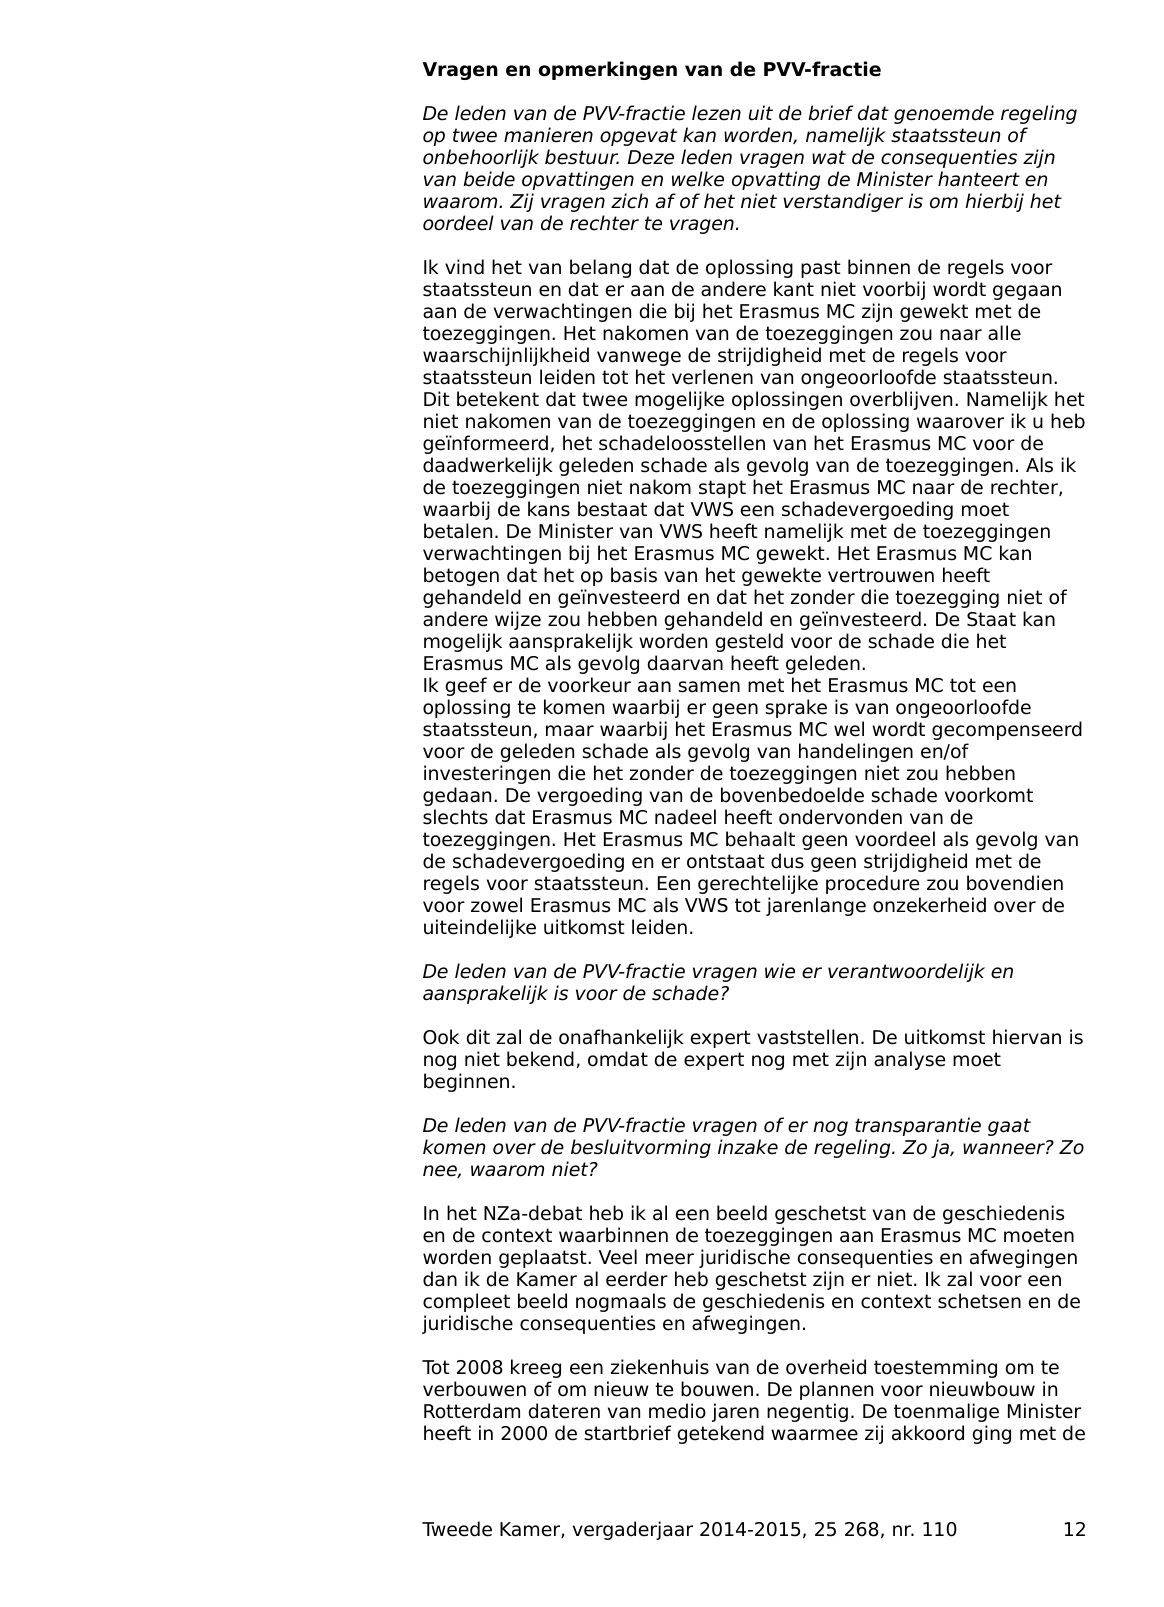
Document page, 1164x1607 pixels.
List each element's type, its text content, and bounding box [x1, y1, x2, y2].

subtitle Vragen en opmerkingen van de PVV-fractie [422, 59, 1087, 81]
text De leden van de PVV-fractie vragen wie er verantwoordelijk en aansprakelijk is voor de schade? [422, 961, 1087, 1005]
text Ik geef er de voorkeur aan samen met het Erasmus MC tot een oplossing te komen waarbij er geen sprake is van ongeoorloofde staatssteun, maar waarbij het Erasmus MC wel wordt gecompenseerd voor de geleden schade als gevolg van handelingen en/of investeringen die het zonder de toezeggingen niet zou hebben gedaan. De vergoeding van de bovenbedoelde schade voorkomt slechts dat Erasmus MC nadeel heeft ondervonden van de toezeggingen. Het Erasmus MC behaalt geen voordeel als gevolg van de schadevergoeding en er ontstaat dus geen strijdigheid met de regels voor staatssteun. Een gerechtelijke procedure zou bovendien voor zowel Erasmus MC als VWS tot jarenlange onzekerheid over de uiteindelijke uitkomst leiden. [422, 675, 1087, 939]
text In het NZa-debat heb ik al een beeld geschetst van de geschiedenis en de context waarbinnen de toezeggingen aan Erasmus MC moeten worden geplaatst. Veel meer juridische consequenties en afwegingen dan ik de Kamer al eerder heb geschetst zijn er niet. Ik zal voor een compleet beeld nogmaals de geschiedenis en context schetsen en de juridische consequenties en afwegingen. [422, 1203, 1087, 1335]
text Ook dit zal de onafhankelijk expert vaststellen. De uitkomst hiervan is nog niet bekend, omdat de expert nog met zijn analyse moet beginnen. [422, 1027, 1087, 1093]
text De leden van de PVV-fractie lezen uit de brief dat genoemde regeling op twee manieren opgevat kan worden, namelijk staatssteun of onbehoorlijk bestuur. Deze leden vragen wat de consequenties zijn van beide opvattingen en welke opvatting de Minister hanteert en waarom. Zij vragen zich af of het niet verstandiger is om hierbij het oordeel van de rechter te vragen. [422, 103, 1087, 235]
text Ik vind het van belang dat de oplossing past binnen de regels voor staatssteun en dat er aan de andere kant niet voorbij wordt gegaan aan de verwachtingen die bij het Erasmus MC zijn gewekt met de toezeggingen. Het nakomen van de toezeggingen zou naar alle waarschijnlijkheid vanwege de strijdigheid met de regels voor staatssteun leiden tot het verlenen van ongeoorloofde staatssteun. Dit betekent dat twee mogelijke oplossingen overblijven. Namelijk het niet nakomen van de toezeggingen en de oplossing waarover ik u heb geïnformeerd, het schadeloosstellen van het Erasmus MC voor de daadwerkelijk geleden schade als gevolg van de toezeggingen. Als ik de toezeggingen niet nakom stapt het Erasmus MC naar de rechter, waarbij de kans bestaat dat VWS een schadevergoeding moet betalen. De Minister van VWS heeft namelijk met de toezeggingen verwachtingen bij het Erasmus MC gewekt. Het Erasmus MC kan betogen dat het op basis van het gewekte vertrouwen heeft gehandeld en geïnvesteerd en dat het zonder die toezegging niet of andere wijze zou hebben gehandeld en geïnvesteerd. De Staat kan mogelijk aansprakelijk worden gesteld voor de schade die het Erasmus MC als gevolg daarvan heeft geleden. [422, 257, 1087, 675]
text De leden van de PVV-fractie vragen of er nog transparantie gaat komen over de besluitvorming inzake de regeling. Zo ja, wanneer? Zo nee, waarom niet? [422, 1115, 1087, 1181]
text Tot 2008 kreeg een ziekenhuis van de overheid toestemming om te verbouwen of om nieuw te bouwen. De plannen voor nieuwbouw in Rotterdam dateren van medio jaren negentig. De toenmalige Minister heeft in 2000 de startbrief getekend waarmee zij akkoord ging met de [422, 1357, 1087, 1445]
